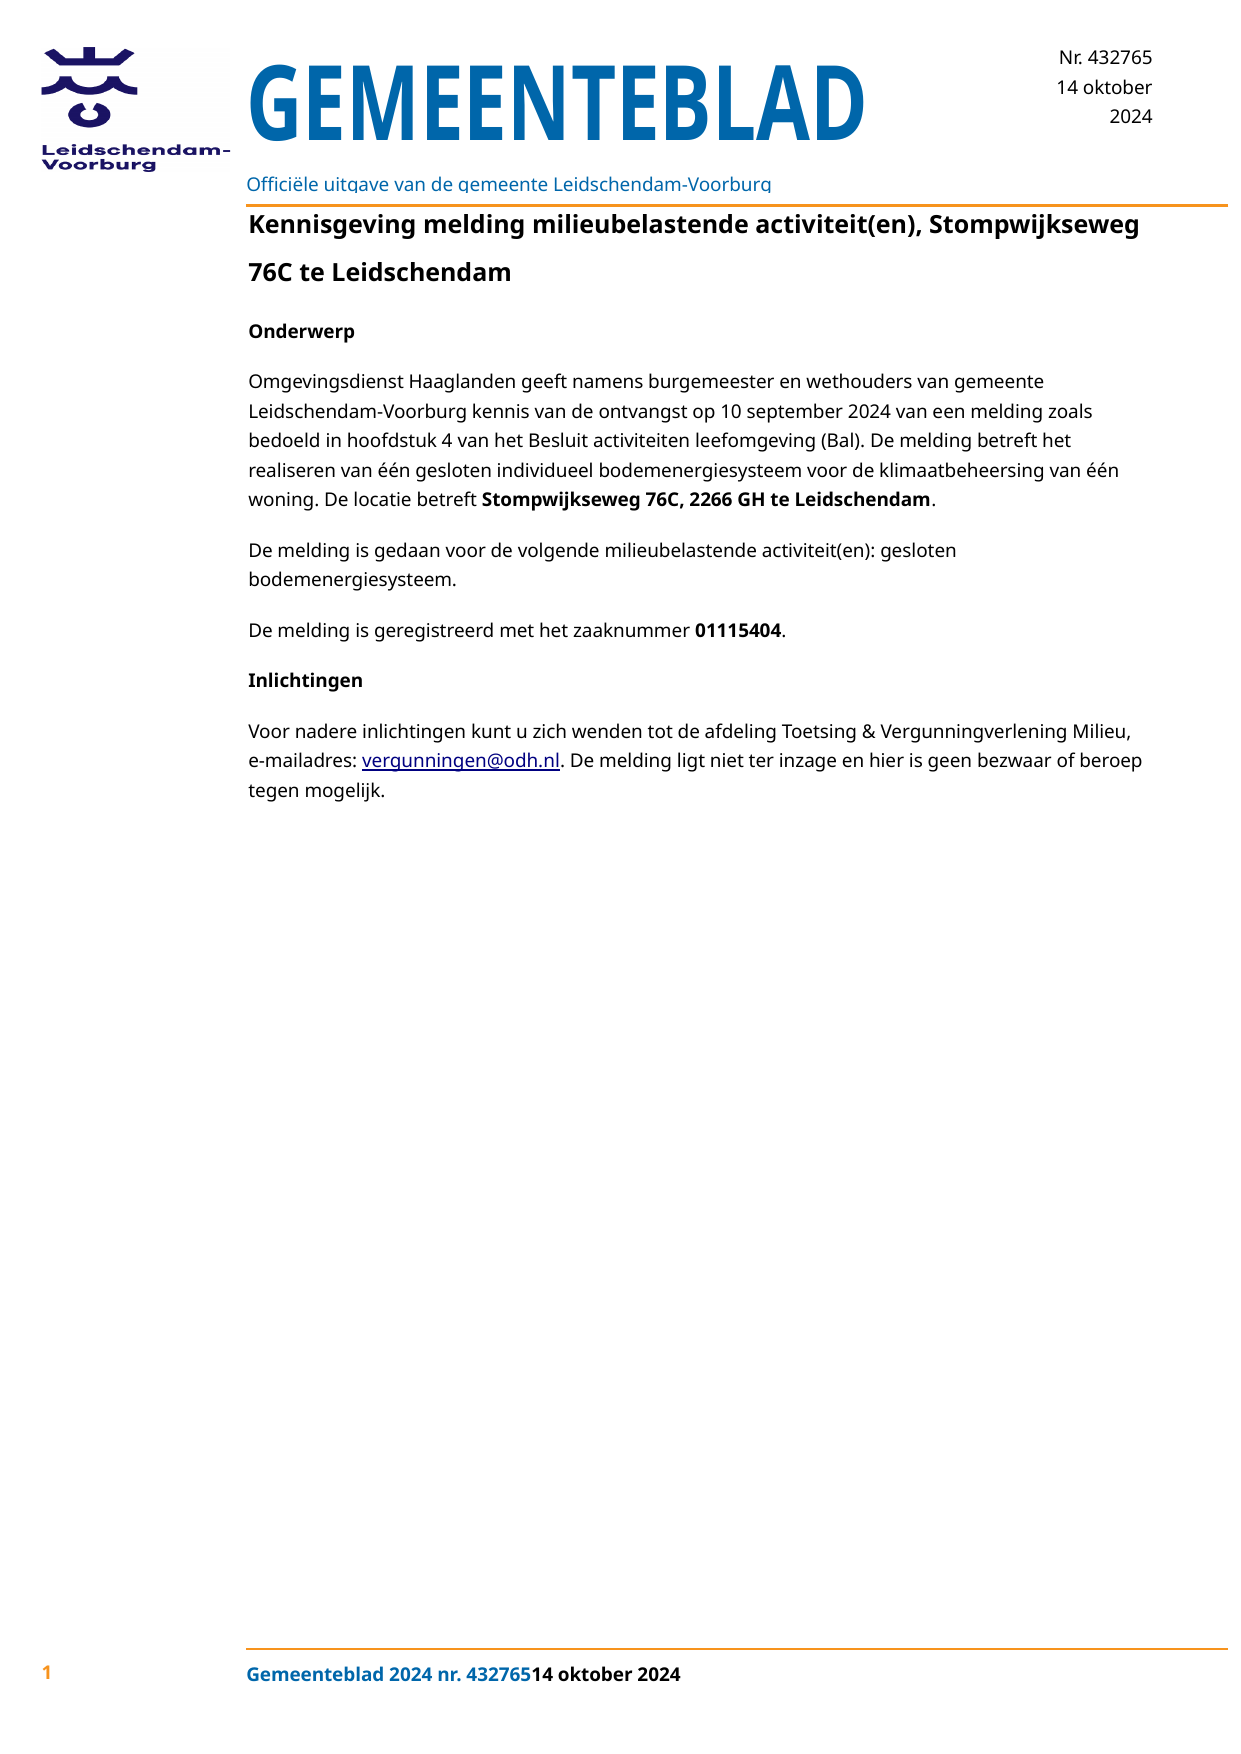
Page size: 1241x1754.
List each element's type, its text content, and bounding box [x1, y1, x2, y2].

text Onderwerp [248, 318, 1152, 344]
picture [41, 47, 231, 172]
text De melding is gedaan voor de volgende milieubelastende activiteit(en): gesloten bodemenergiesysteem. [248, 537, 1152, 592]
text Kennisgeving melding milieubelastende activiteit(en), Stompwijkseweg 76C te Leidschendam [248, 207, 1152, 288]
text Voor nadere inlichtingen kunt u zich wenden tot de afdeling Toetsing & Vergunningverlening Milieu, e-mailadres: vergunningen@odh.nl. De melding ligt niet ter inzage en hier is geen bezwaar of beroep tegen mogelijk. [248, 718, 1152, 803]
text Inlichtingen [248, 667, 1152, 693]
text Omgevingsdienst Haaglanden geeft namens burgemeester en wethouders van gemeente Leidschendam-Voorburg kennis van de ontvangst op 10 september 2024 van een melding zoals bedoeld in hoofdstuk 4 van het Besluit activiteiten leefomgeving (Bal). De melding betreft het realiseren van één gesloten individueel bodemenergiesysteem voor de klimaatbeheersing van één woning. De locatie betreft Stompwijkseweg 76C, 2266 GH te Leidschendam. [248, 368, 1152, 512]
text De melding is geregistreerd met het zaaknummer 01115404. [248, 617, 1152, 643]
